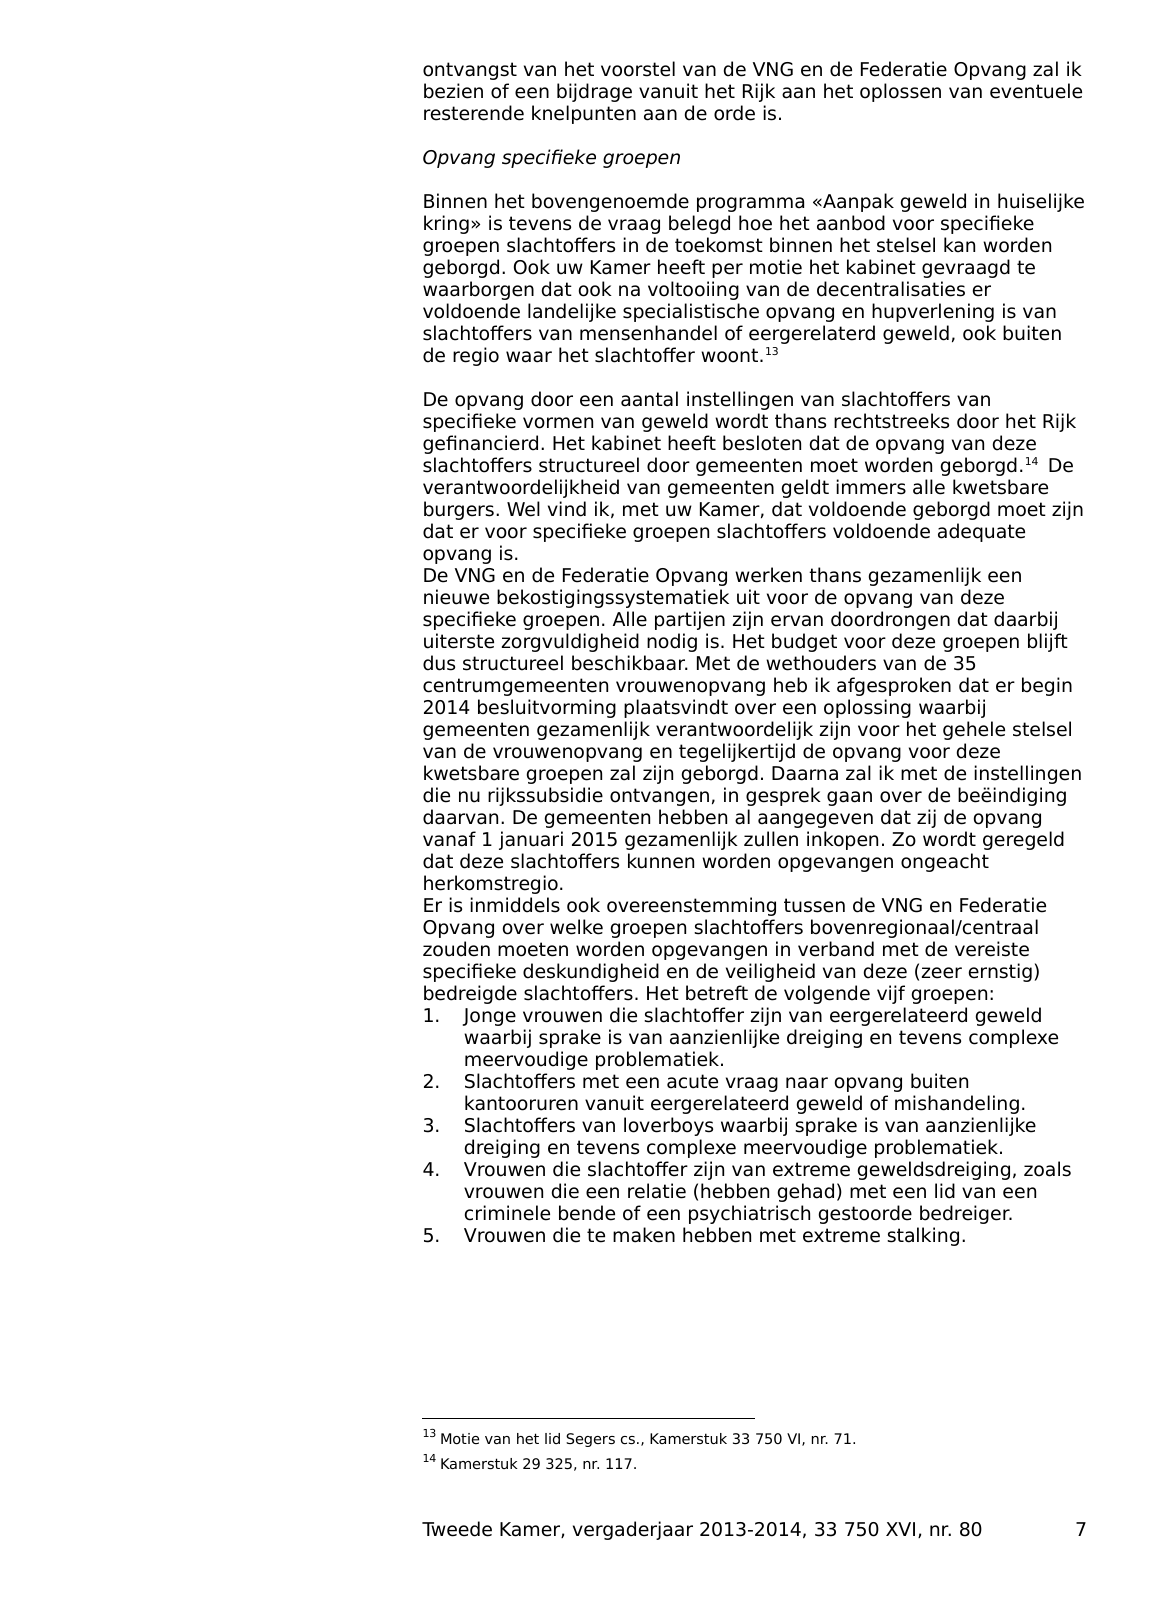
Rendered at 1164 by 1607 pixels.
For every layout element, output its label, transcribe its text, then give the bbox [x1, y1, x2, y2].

text Kamerstuk 29 325, nr. 117. [422, 1452, 1087, 1474]
text 1. Jonge vrouwen die slachtoffer zijn van eergerelateerd geweld waarbij sprake is van aanzienlijke dreiging en tevens complexe meervoudige problematiek. [422, 1005, 1087, 1071]
text Binnen het bovengenoemde programma «Aanpak geweld in huiselijke kring» is tevens de vraag belegd hoe het aanbod voor specifieke groepen slachtoffers in de toekomst binnen het stelsel kan worden geborgd. Ook uw Kamer heeft per motie het kabinet gevraagd te waarborgen dat ook na voltooiing van de decentralisaties er voldoende landelijke specialistische opvang en hupverlening is van slachtoffers van mensenhandel of eergerelaterd geweld, ook buiten de regio waar het slachtoffer woont. [422, 191, 1087, 367]
text Er is inmiddels ook overeenstemming tussen de VNG en Federatie Opvang over welke groepen slachtoffers bovenregionaal/centraal zouden moeten worden opgevangen in verband met de vereiste specifieke deskundigheid en de veiligheid van deze (zeer ernstig) bedreigde slachtoffers. Het betreft de volgende vijf groepen: [422, 895, 1087, 1005]
text 4. Vrouwen die slachtoffer zijn van extreme geweldsdreiging, zoals vrouwen die een relatie (hebben gehad) met een lid van een criminele bende of een psychiatrisch gestoorde bedreiger. [422, 1159, 1087, 1224]
text 5. Vrouwen die te maken hebben met extreme stalking. [422, 1224, 1087, 1247]
text ontvangst van het voorstel van de VNG en de Federatie Opvang zal ik bezien of een bijdrage vanuit het Rijk aan het oplossen van eventuele resterende knelpunten aan de orde is. [422, 59, 1087, 125]
text 3. Slachtoffers van loverboys waarbij sprake is van aanzienlijke dreiging en tevens complexe meervoudige problematiek. [422, 1115, 1087, 1159]
text De opvang door een aantal instellingen van slachtoffers van specifieke vormen van geweld wordt thans rechtstreeks door het Rijk gefinancierd. Het kabinet heeft besloten dat de opvang van deze slachtoffers structureel door gemeenten moet worden geborgd. De verantwoordelijkheid van gemeenten geldt immers alle kwetsbare burgers. Wel vind ik, met uw Kamer, dat voldoende geborgd moet zijn dat er voor specifieke groepen slachtoffers voldoende adequate opvang is. [422, 389, 1087, 565]
text 2. Slachtoffers met een acute vraag naar opvang buiten kantooruren vanuit eergerelateerd geweld of mishandeling. [422, 1071, 1087, 1115]
text De VNG en de Federatie Opvang werken thans gezamenlijk een nieuwe bekostigingssystematiek uit voor de opvang van deze specifieke groepen. Alle partijen zijn ervan doordrongen dat daarbij uiterste zorgvuldigheid nodig is. Het budget voor deze groepen blijft dus structureel beschikbaar. Met de wethouders van de 35 centrumgemeenten vrouwenopvang heb ik afgesproken dat er begin 2014 besluitvorming plaatsvindt over een oplossing waarbij gemeenten gezamenlijk verantwoordelijk zijn voor het gehele stelsel van de vrouwenopvang en tegelijkertijd de opvang voor deze kwetsbare groepen zal zijn geborgd. Daarna zal ik met de instellingen die nu rijkssubsidie ontvangen, in gesprek gaan over de beëindiging daarvan. De gemeenten hebben al aangegeven dat zij de opvang vanaf 1 januari 2015 gezamenlijk zullen inkopen. Zo wordt geregeld dat deze slachtoffers kunnen worden opgevangen ongeacht herkomstregio. [422, 565, 1087, 895]
subtitle Opvang specifieke groepen [422, 147, 1087, 169]
text Motie van het lid Segers cs., Kamerstuk 33 750 VI, nr. 71. [422, 1427, 1087, 1449]
